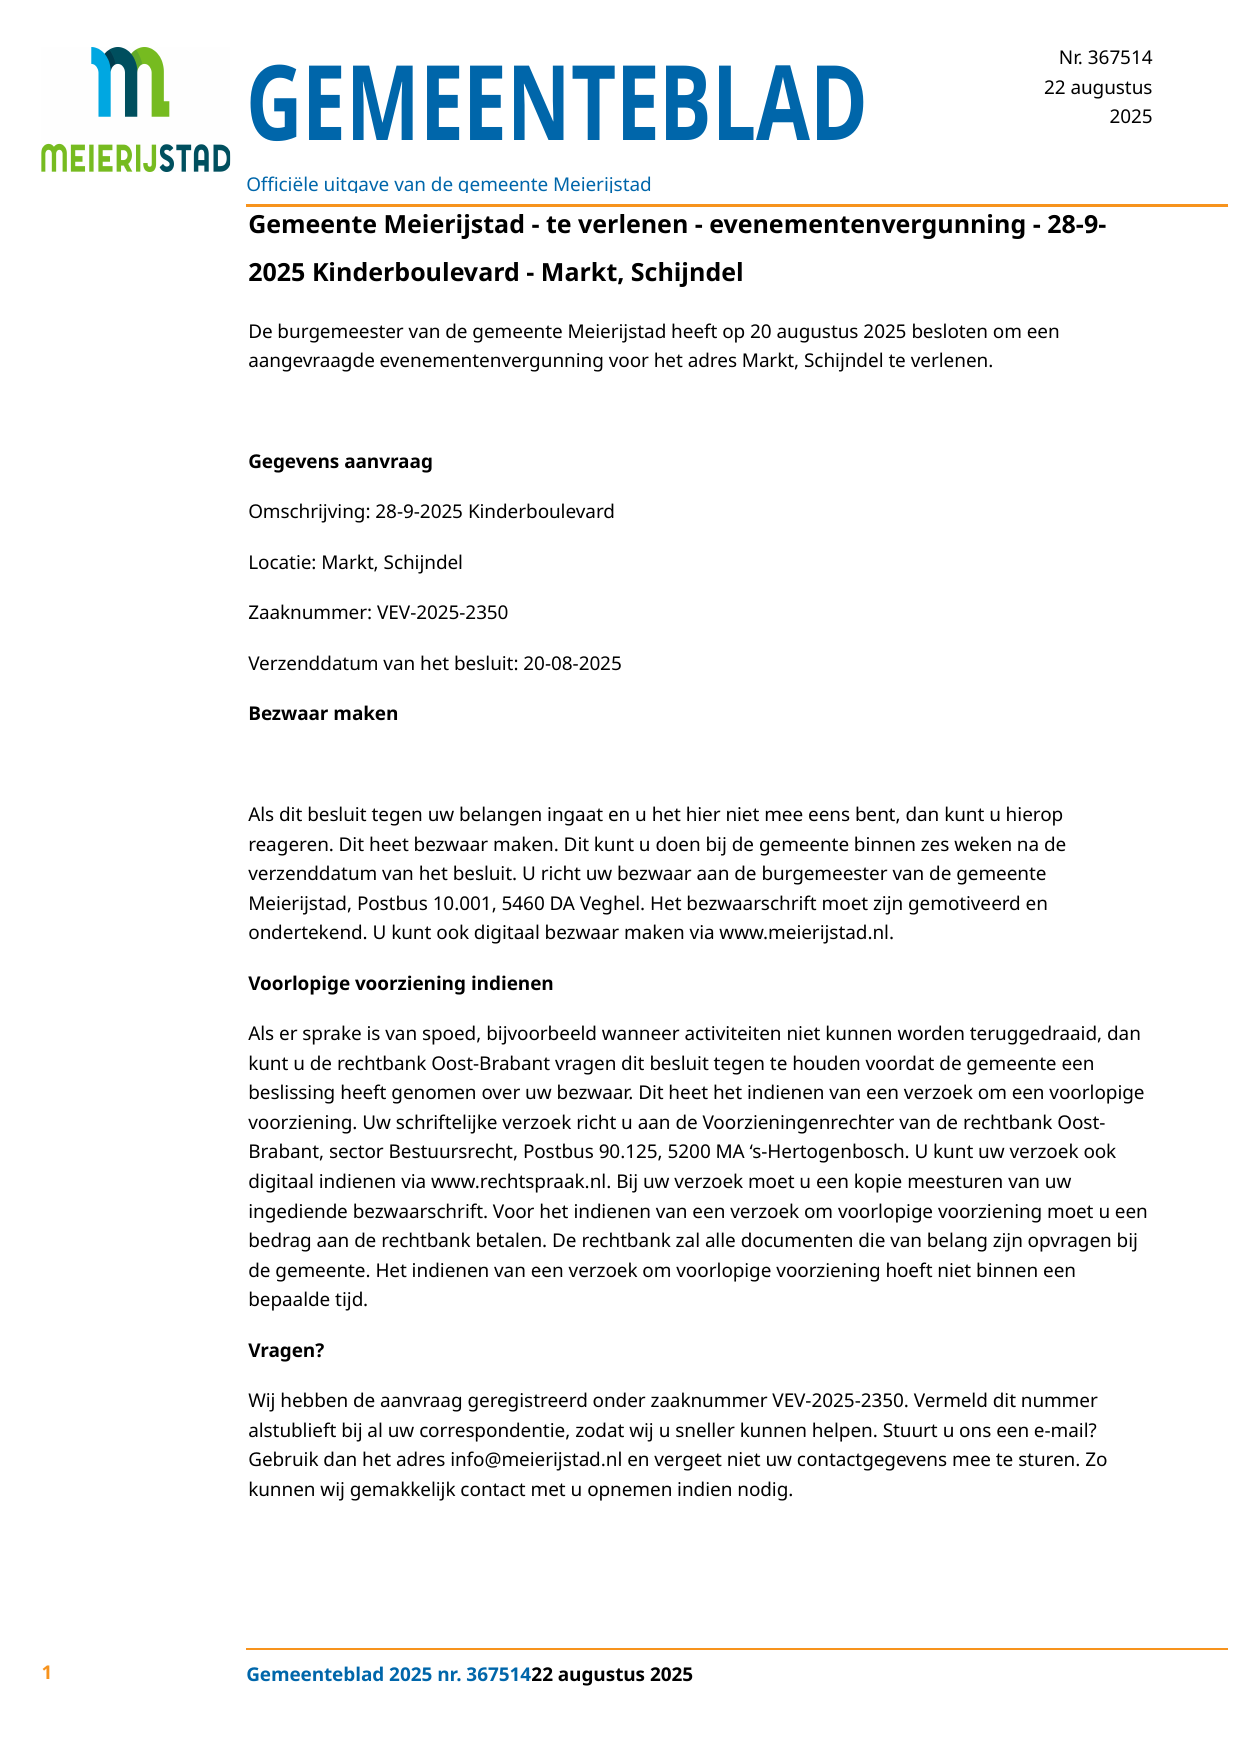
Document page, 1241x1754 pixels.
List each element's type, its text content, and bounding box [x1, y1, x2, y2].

text Wij hebben de aanvraag geregistreerd onder zaaknummer VEV-2025-2350. Vermeld dit nummer alstublieft bij al uw correspondentie, zodat wij u sneller kunnen helpen. Stuurt u ons een e-mail? Gebruik dan het adres info@meierijstad.nl en vergeet niet uw contactgegevens mee te sturen. Zo kunnen wij gemakkelijk contact met u opnemen indien nodig. [248, 1387, 1152, 1502]
text Voorlopige voorziening indienen [248, 970, 1152, 996]
text Bezwaar maken [248, 700, 1152, 726]
text Gemeente Meierijstad - te verlenen - evenementenvergunning - 28-9-2025 Kinderboulevard - Markt, Schijndel [248, 207, 1152, 288]
text Verzenddatum van het besluit: 20-08-2025 [248, 650, 1152, 676]
text Gegevens aanvraag [248, 448, 1152, 474]
text De burgemeester van de gemeente Meierijstad heeft op 20 augustus 2025 besloten om een aangevraagde evenementenvergunning voor het adres Markt, Schijndel te verlenen. [248, 318, 1152, 373]
text Locatie: Markt, Schijndel [248, 549, 1152, 575]
text Zaaknummer: VEV-2025-2350 [248, 599, 1152, 625]
picture [41, 47, 231, 172]
text Als dit besluit tegen uw belangen ingaat en u het hier niet mee eens bent, dan kunt u hierop reageren. Dit heet bezwaar maken. Dit kunt u doen bij de gemeente binnen zes weken na de verzenddatum van het besluit. U richt uw bezwaar aan de burgemeester van de gemeente Meierijstad, Postbus 10.001, 5460 DA Veghel. Het bezwaarschrift moet zijn gemotiveerd en ondertekend. U kunt ook digitaal bezwaar maken via www.meierijstad.nl. [248, 801, 1152, 945]
text Omschrijving: 28-9-2025 Kinderboulevard [248, 499, 1152, 524]
text Vragen? [248, 1337, 1152, 1363]
text Als er sprake is van spoed, bijvoorbeeld wanneer activiteiten niet kunnen worden teruggedraaid, dan kunt u de rechtbank Oost-Brabant vragen dit besluit tegen te houden voordat de gemeente een beslissing heeft genomen over uw bezwaar. Dit heet het indienen van een verzoek om een voorlopige voorziening. Uw schriftelijke verzoek richt u aan de Voorzieningenrechter van de rechtbank Oost-Brabant, sector Bestuursrecht, Postbus 90.125, 5200 MA ‘s-Hertogenbosch. U kunt uw verzoek ook digitaal indienen via www.rechtspraak.nl. Bij uw verzoek moet u een kopie meesturen van uw ingediende bezwaarschrift. Voor het indienen van een verzoek om voorlopige voorziening moet u een bedrag aan de rechtbank betalen. De rechtbank zal alle documenten die van belang zijn opvragen bij de gemeente. Het indienen van een verzoek om voorlopige voorziening hoeft niet binnen een bepaalde tijd. [248, 1020, 1152, 1312]
